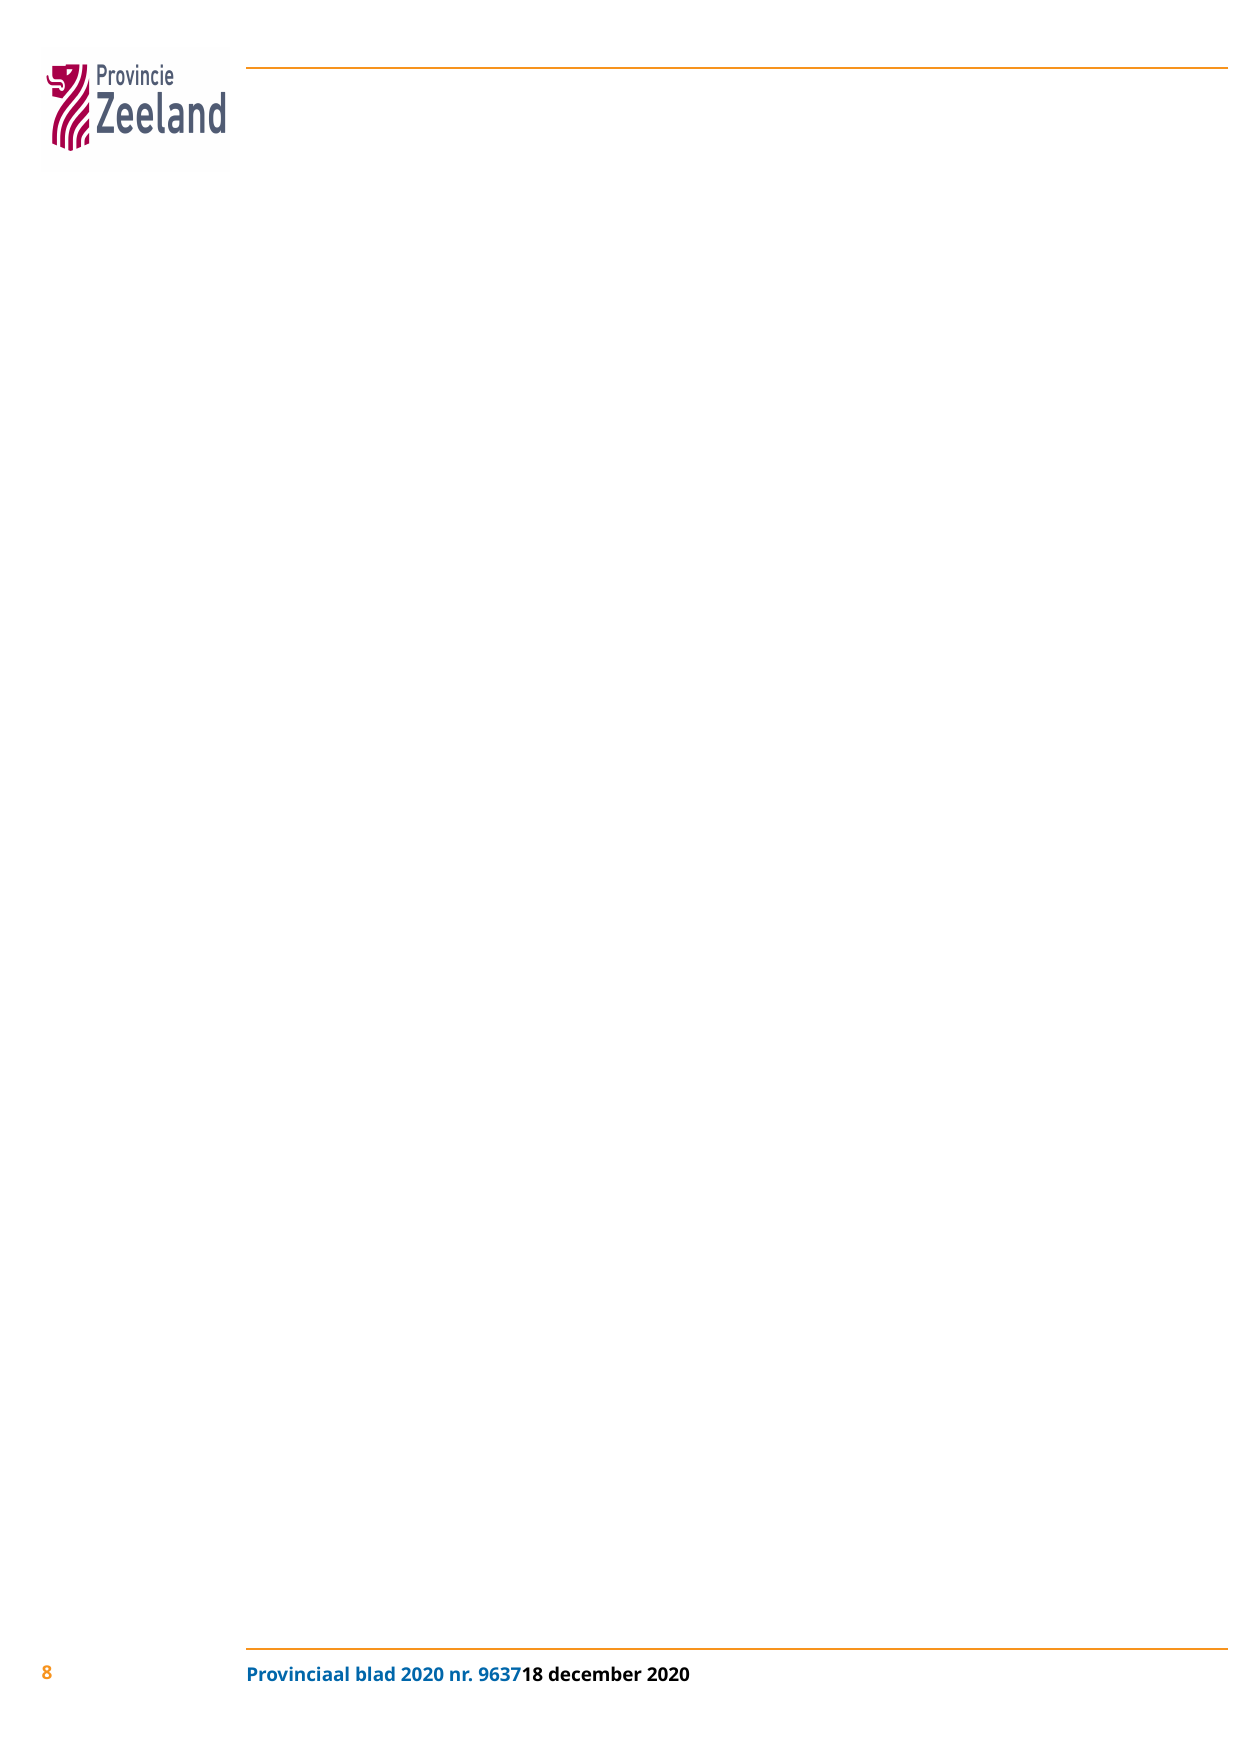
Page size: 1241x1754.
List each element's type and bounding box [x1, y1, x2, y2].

picture [41, 47, 231, 172]
